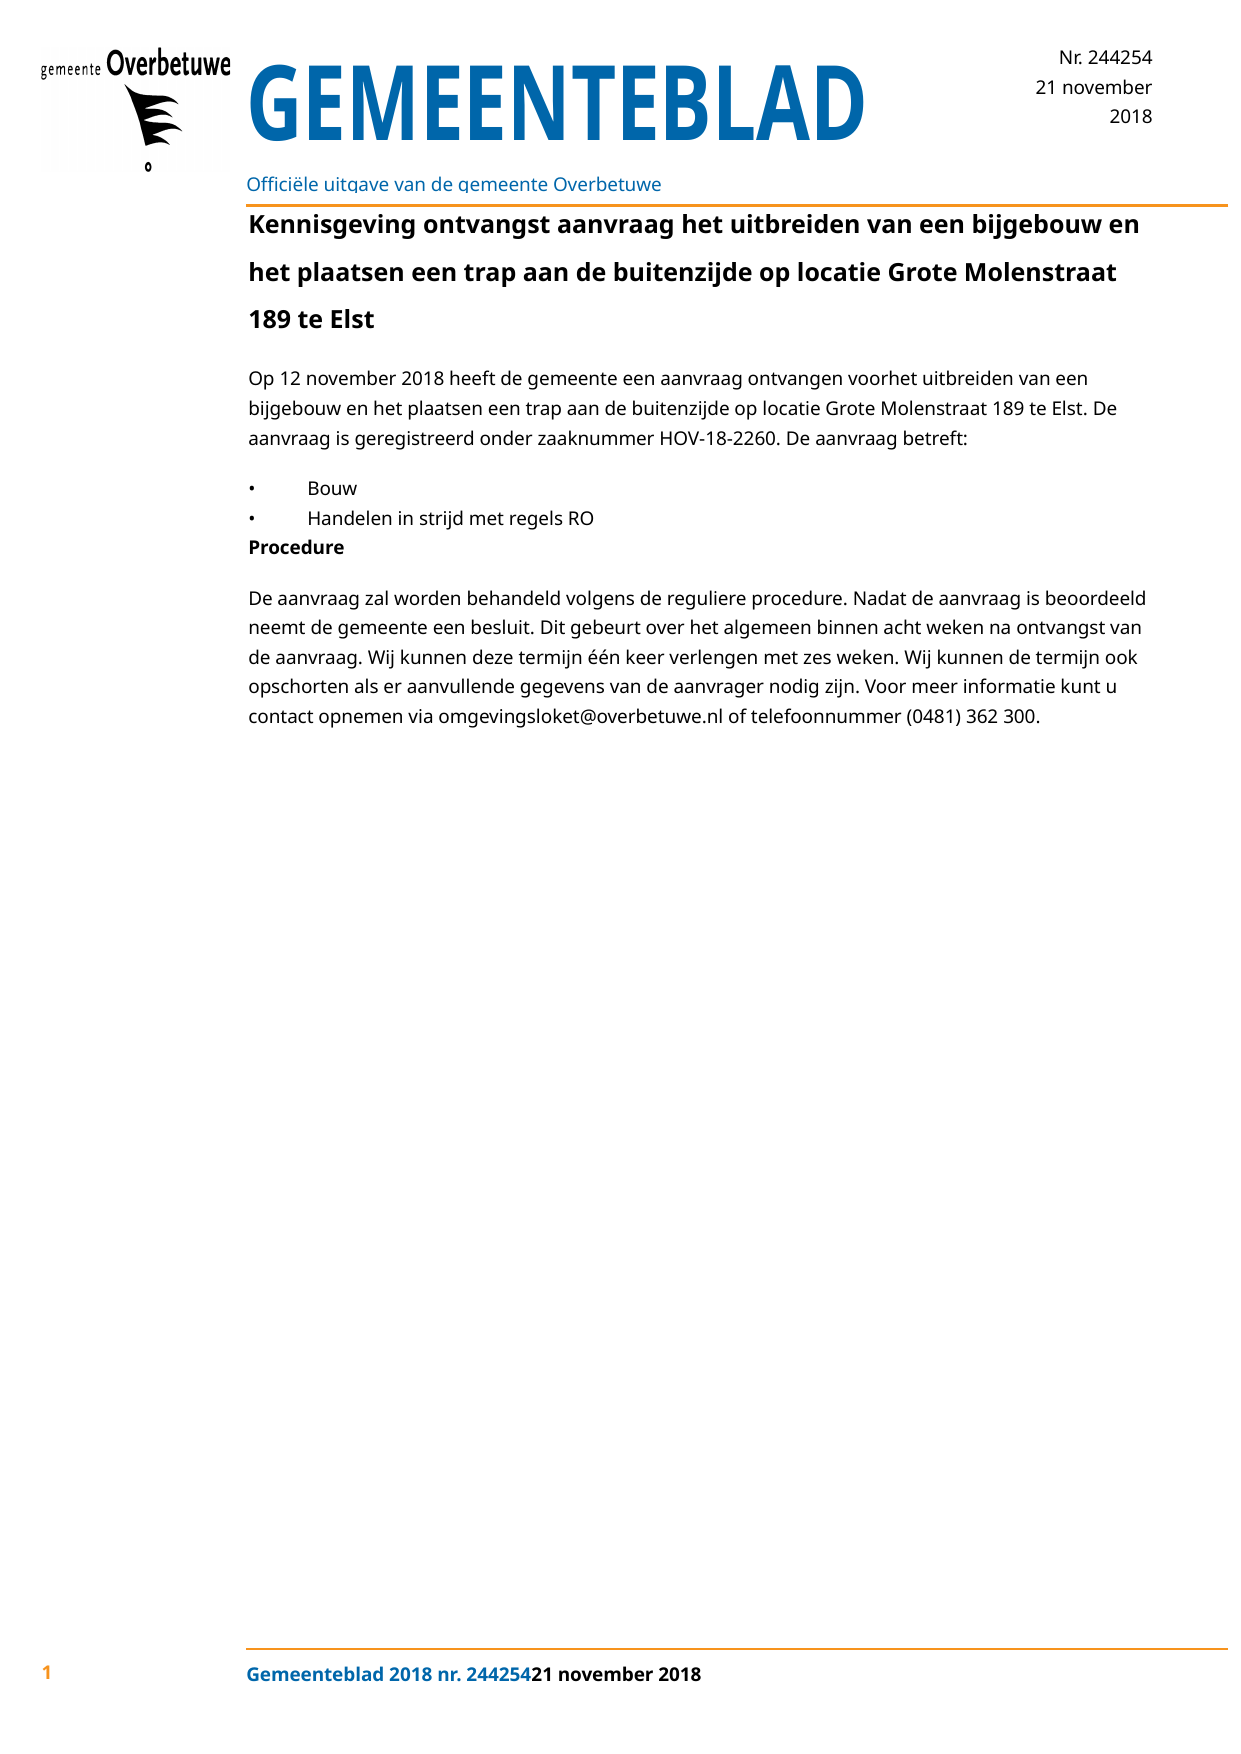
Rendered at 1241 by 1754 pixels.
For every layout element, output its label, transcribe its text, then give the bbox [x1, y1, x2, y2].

text Op 12 november 2018 heeft de gemeente een aanvraag ontvangen voorhet uitbreiden van een bijgebouw en het plaatsen een trap aan de buitenzijde op locatie Grote Molenstraat 189 te Elst. De aanvraag is geregistreerd onder zaaknummer HOV-18-2260. De aanvraag betreft: [248, 366, 1152, 450]
picture [41, 47, 231, 172]
text Kennisgeving ontvangst aanvraag het uitbreiden van een bijgebouw en het plaatsen een trap aan de buitenzijde op locatie Grote Molenstraat 189 te Elst [248, 207, 1152, 336]
list Handelen in strijd met regels RO [248, 505, 1152, 530]
list Bouw [248, 475, 1152, 501]
text De aanvraag zal worden behandeld volgens de reguliere procedure. Nadat de aanvraag is beoordeeld neemt de gemeente een besluit. Dit gebeurt over het algemeen binnen acht weken na ontvangst van de aanvraag. Wij kunnen deze termijn één keer verlengen met zes weken. Wij kunnen de termijn ook opschorten als er aanvullende gegevens van de aanvrager nodig zijn. Voor meer informatie kunt u contact opnemen via omgevingsloket@overbetuwe.nl of telefoonnummer (0481) 362 300. [248, 585, 1152, 729]
text Procedure [248, 534, 1152, 560]
